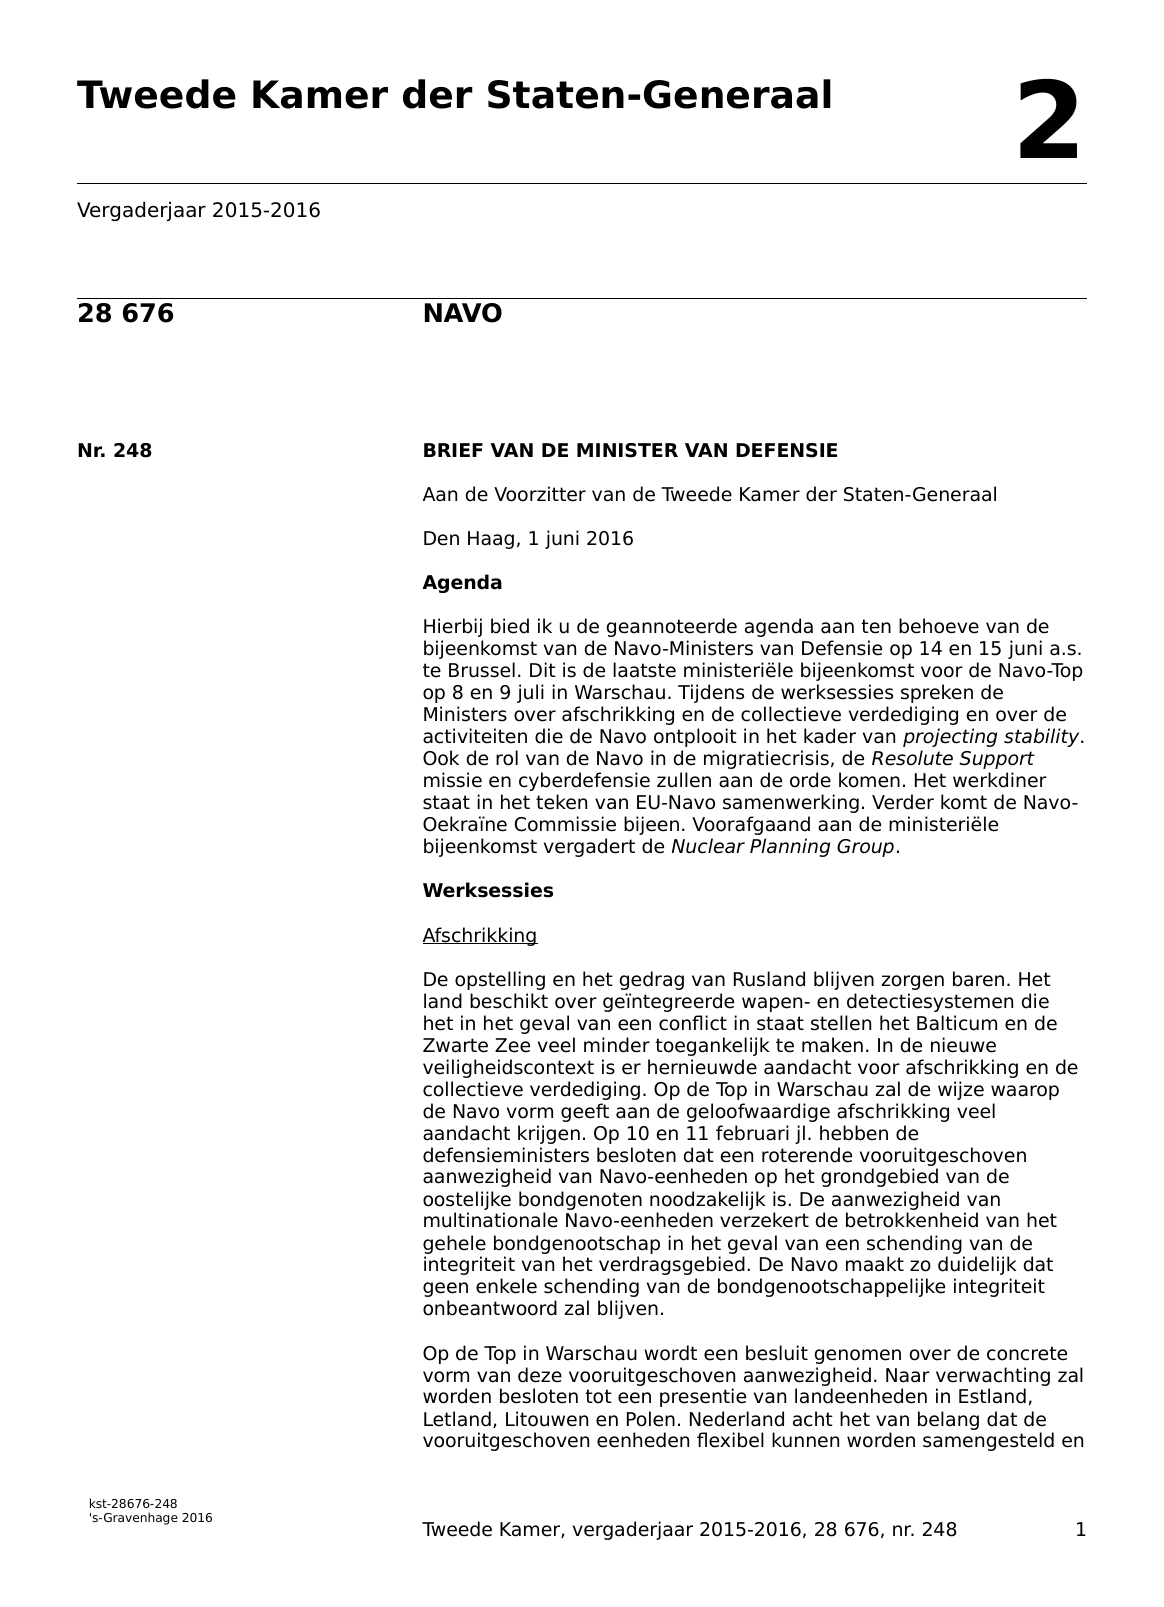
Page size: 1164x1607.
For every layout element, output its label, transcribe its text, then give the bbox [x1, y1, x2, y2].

subtitle Afschrikking [422, 924, 1087, 946]
text Den Haag, 1 juni 2016 [422, 528, 1087, 550]
table_cell Vergaderjaar 2015-2016 [77, 184, 1087, 298]
subtitle Nr. 248 BRIEF VAN DE MINISTER VAN DEFENSIE [77, 440, 1087, 462]
text Op de Top in Warschau wordt een besluit genomen over de concrete vorm van deze vooruitgeschoven aanwezigheid. Naar verwachting zal worden besloten tot een presentie van landeenheden in Estland, Letland, Litouwen en Polen. Nederland acht het van belang dat de vooruitgeschoven eenheden flexibel kunnen worden samengesteld en [422, 1342, 1087, 1452]
text Hierbij bied ik u de geannoteerde agenda aan ten behoeve van de bijeenkomst van de Navo-Ministers van Defensie op 14 en 15 juni a.s. te Brussel. Dit is de laatste ministeriële bijeenkomst voor de Navo-Top op 8 en 9 juli in Warschau. Tijdens de werksessies spreken de Ministers over afschrikking en de collectieve verdediging en over de activiteiten die de Navo ontplooit in het kader van projecting stability. Ook de rol van de Navo in de migratiecrisis, de Resolute Support missie en cyberdefensie zullen aan de orde komen. Het werkdiner staat in het teken van EU-Navo samenwerking. Verder komt de Navo-Oekraïne Commissie bijeen. Voorafgaand aan de ministeriële bijeenkomst vergadert de Nuclear Planning Group. [422, 616, 1087, 858]
subtitle Agenda [422, 572, 1087, 594]
text Aan de Voorzitter van de Tweede Kamer der Staten-Generaal [422, 484, 1087, 506]
table_header 2 [886, 59, 1087, 183]
subtitle 28 676 NAVO [77, 299, 1087, 329]
text De opstelling en het gedrag van Rusland blijven zorgen baren. Het land beschikt over geïntegreerde wapen- en detectiesystemen die het in het geval van een conflict in staat stellen het Balticum en de Zwarte Zee veel minder toegankelijk te maken. In de nieuwe veiligheidscontext is er hernieuwde aandacht voor afschrikking en de collectieve verdediging. Op de Top in Warschau zal de wijze waarop de Navo vorm geeft aan de geloofwaardige afschrikking veel aandacht krijgen. Op 10 en 11 februari jl. hebben de defensieministers besloten dat een roterende vooruitgeschoven aanwezigheid van Navo-eenheden op het grondgebied van de oostelijke bondgenoten noodzakelijk is. De aanwezigheid van multinationale Navo-eenheden verzekert de betrokkenheid van het gehele bondgenootschap in het geval van een schending van de integriteit van het verdragsgebied. De Navo maakt zo duidelijk dat geen enkele schending van de bondgenootschappelijke integriteit onbeantwoord zal blijven. [422, 969, 1087, 1320]
subtitle Werksessies [422, 880, 1087, 902]
text 's-Gravenhage 2016 [88, 1511, 323, 1525]
table_header Tweede Kamer der Staten-Generaal [77, 59, 886, 183]
text kst-28676-248 [88, 1497, 323, 1511]
